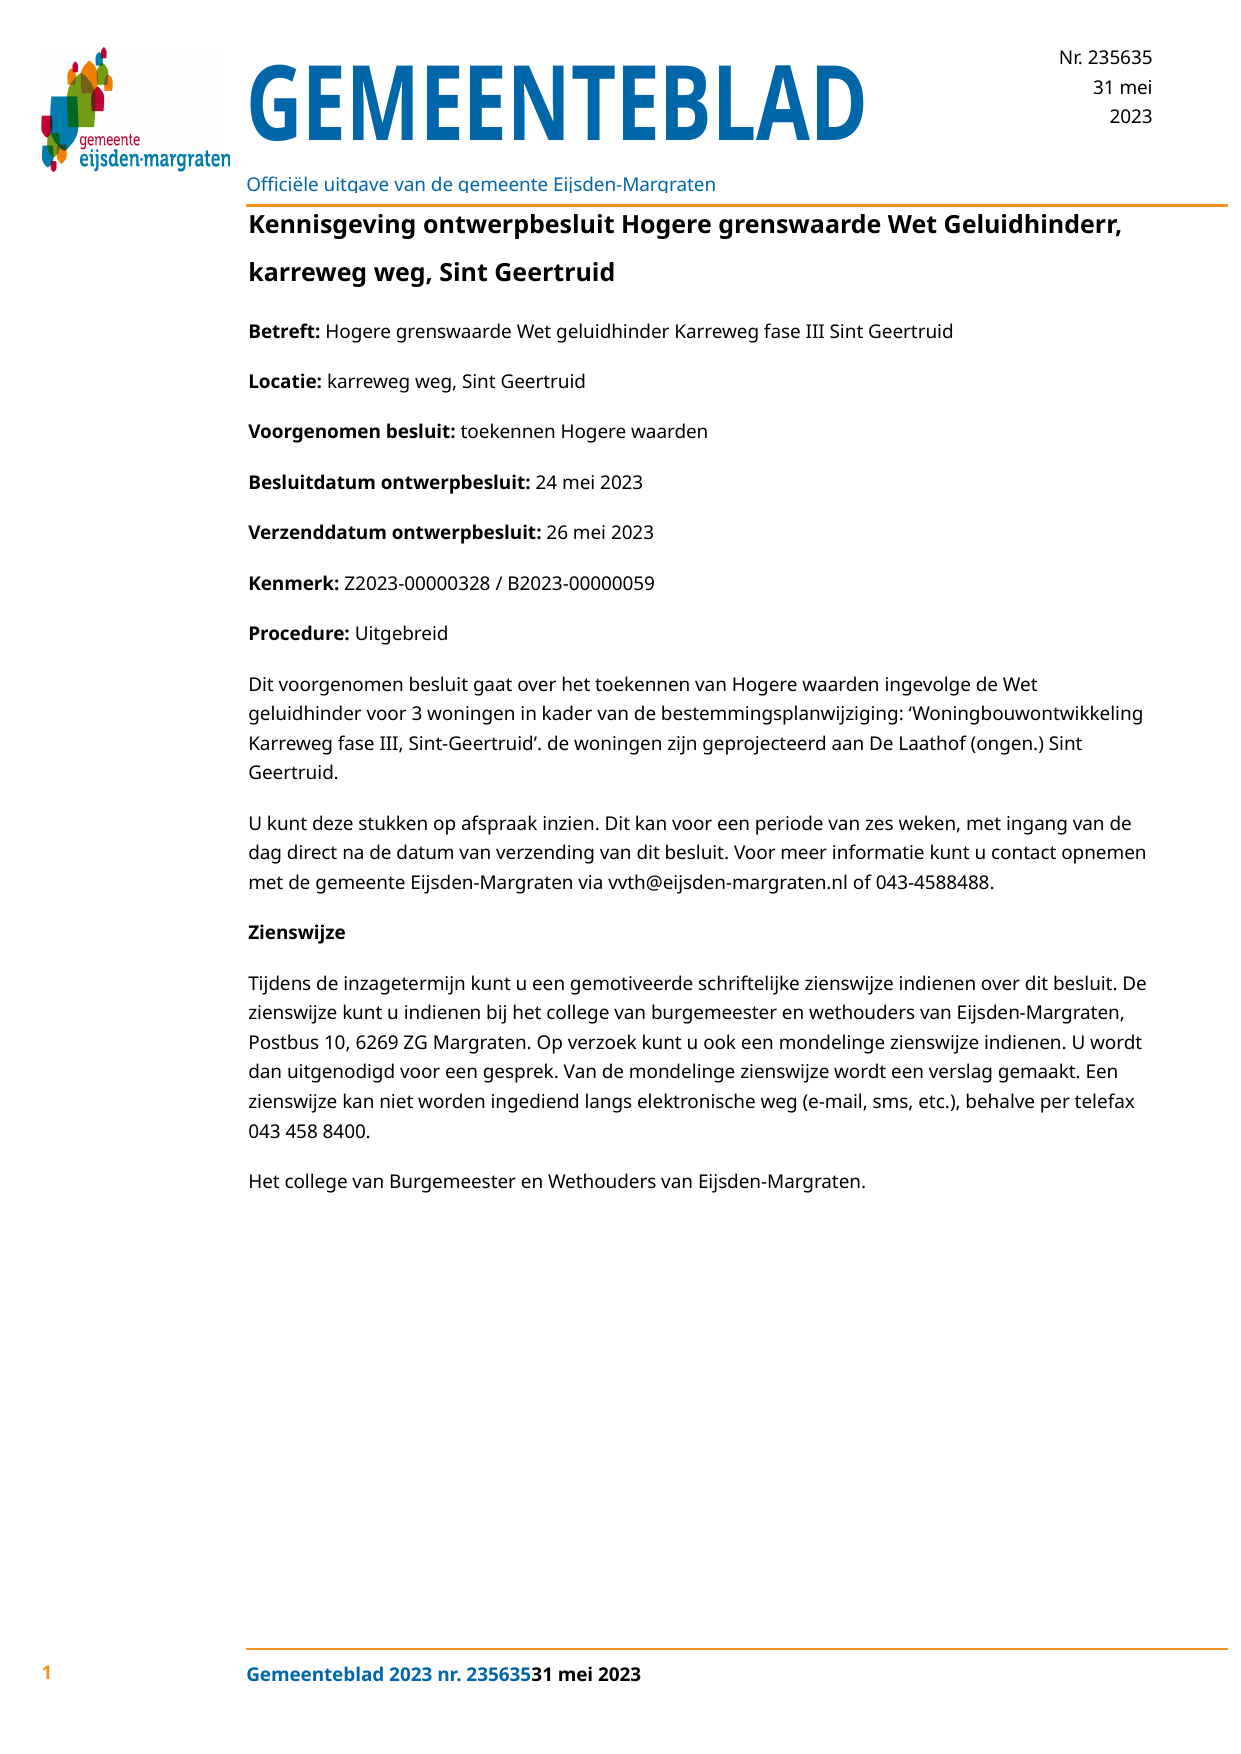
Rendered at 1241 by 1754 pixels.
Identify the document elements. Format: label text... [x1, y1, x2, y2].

picture [41, 47, 231, 172]
text Kennisgeving ontwerpbesluit Hogere grenswaarde Wet Geluidhinderr, karreweg weg, Sint Geertruid [248, 207, 1152, 288]
text U kunt deze stukken op afspraak inzien. Dit kan voor een periode van zes weken, met ingang van de dag direct na de datum van verzending van dit besluit. Voor meer informatie kunt u contact opnemen met de gemeente Eijsden-Margraten via vvth@eijsden-margraten.nl of 043-4588488. [248, 810, 1152, 895]
text Betreft: Hogere grenswaarde Wet geluidhinder Karreweg fase III Sint Geertruid [248, 318, 1152, 344]
text Procedure: Uitgebreid [248, 620, 1152, 646]
text Zienswijze [248, 919, 1152, 945]
text Verzenddatum ontwerpbesluit: 26 mei 2023 [248, 519, 1152, 545]
text Kenmerk: Z2023-00000328 / B2023-00000059 [248, 570, 1152, 596]
text Locatie: karreweg weg, Sint Geertruid [248, 368, 1152, 394]
text Dit voorgenomen besluit gaat over het toekennen van Hogere waarden ingevolge de Wet geluidhinder voor 3 woningen in kader van de bestemmingsplanwijziging: ‘Woningbouwontwikkeling Karreweg fase III, Sint-Geertruid’. de woningen zijn geprojecteerd aan De Laathof (ongen.) Sint Geertruid. [248, 671, 1152, 785]
text Het college van Burgemeester en Wethouders van Eijsden-Margraten. [248, 1168, 1152, 1194]
text Voorgenomen besluit: toekennen Hogere waarden [248, 419, 1152, 444]
text Tijdens de inzagetermijn kunt u een gemotiveerde schriftelijke zienswijze indienen over dit besluit. De zienswijze kunt u indienen bij het college van burgemeester en wethouders van Eijsden-Margraten, Postbus 10, 6269 ZG Margraten. Op verzoek kunt u ook een mondelinge zienswijze indienen. U wordt dan uitgenodigd voor een gesprek. Van de mondelinge zienswijze wordt een verslag gemaakt. Een zienswijze kan niet worden ingediend langs elektronische weg (e-mail, sms, etc.), behalve per telefax 043 458 8400. [248, 970, 1152, 1144]
text Besluitdatum ontwerpbesluit: 24 mei 2023 [248, 469, 1152, 495]
